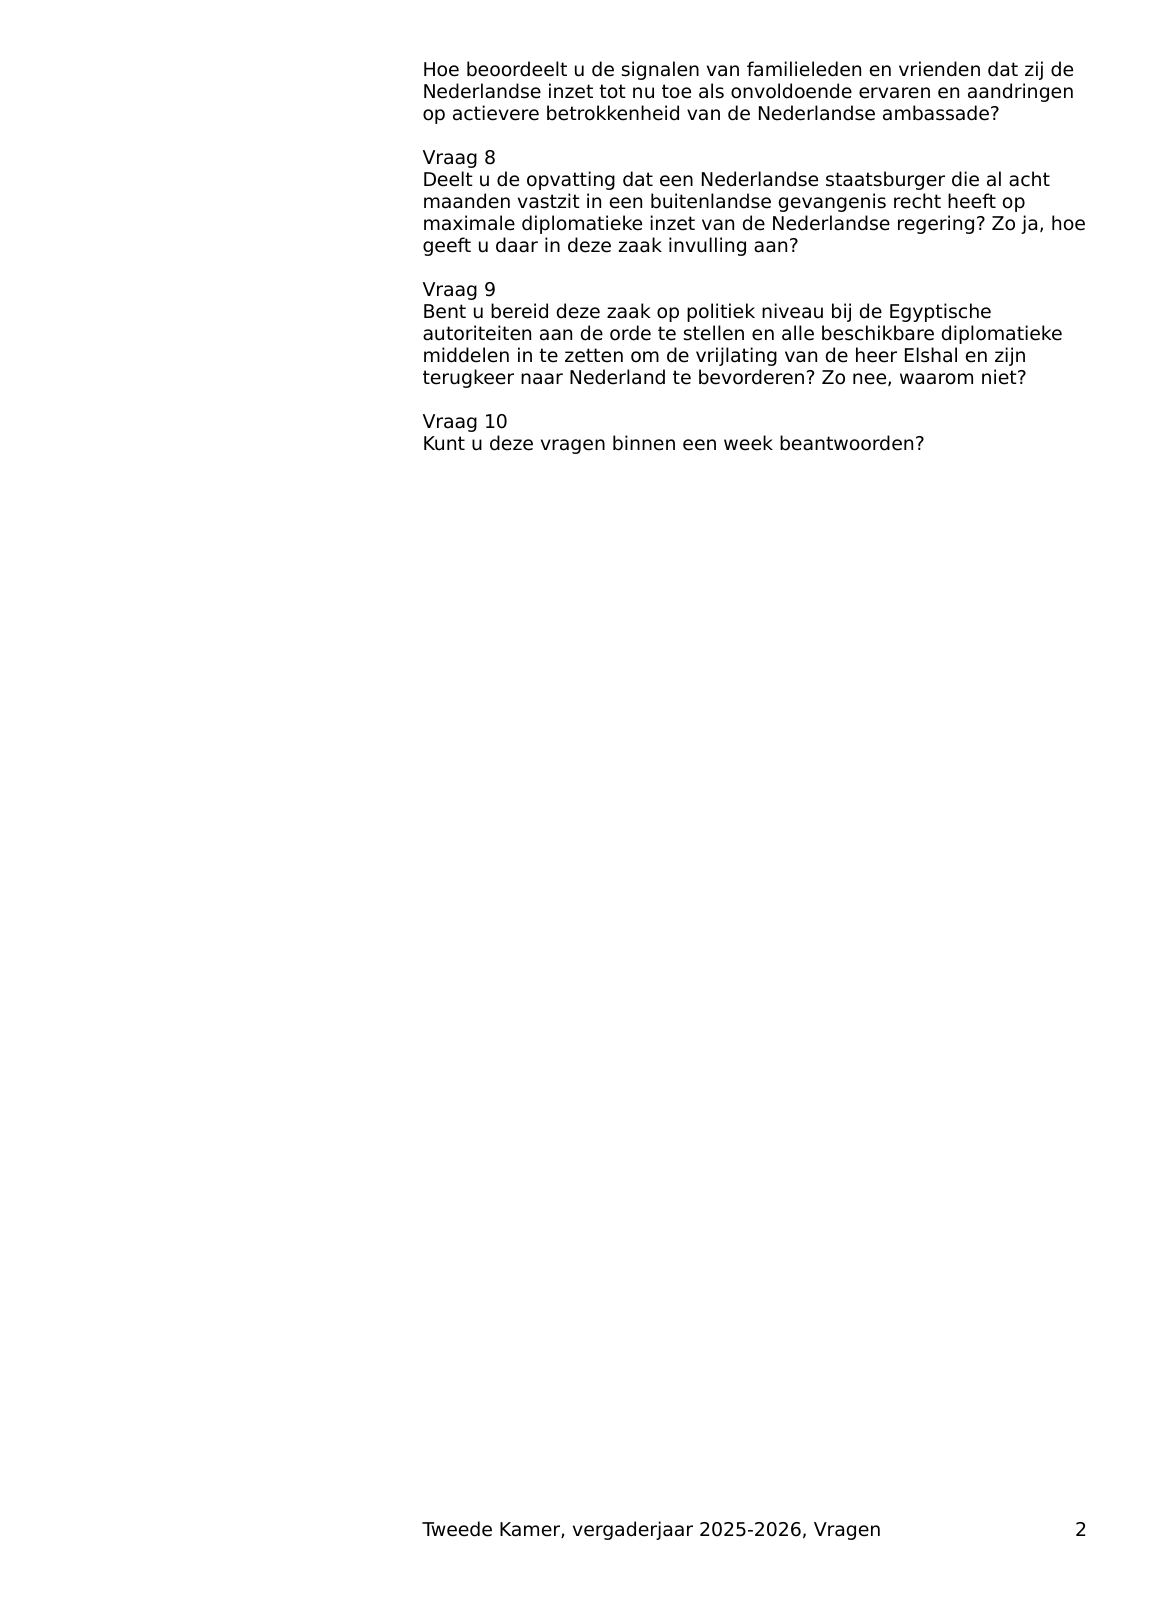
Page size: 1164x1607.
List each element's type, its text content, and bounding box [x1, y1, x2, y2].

text Kunt u deze vragen binnen een week beantwoorden? [422, 433, 1087, 455]
text Deelt u de opvatting dat een Nederlandse staatsburger die al acht maanden vastzit in een buitenlandse gevangenis recht heeft op maximale diplomatieke inzet van de Nederlandse regering? Zo ja, hoe geeft u daar in deze zaak invulling aan? [422, 169, 1087, 257]
text Vraag 10 [422, 411, 1087, 433]
text Vraag 9 [422, 279, 1087, 301]
text Hoe beoordeelt u de signalen van familieleden en vrienden dat zij de Nederlandse inzet tot nu toe als onvoldoende ervaren en aandringen op actievere betrokkenheid van de Nederlandse ambassade? [422, 59, 1087, 125]
text Vraag 8 [422, 147, 1087, 169]
text Bent u bereid deze zaak op politiek niveau bij de Egyptische autoriteiten aan de orde te stellen en alle beschikbare diplomatieke middelen in te zetten om de vrijlating van de heer Elshal en zijn terugkeer naar Nederland te bevorderen? Zo nee, waarom niet? [422, 301, 1087, 389]
